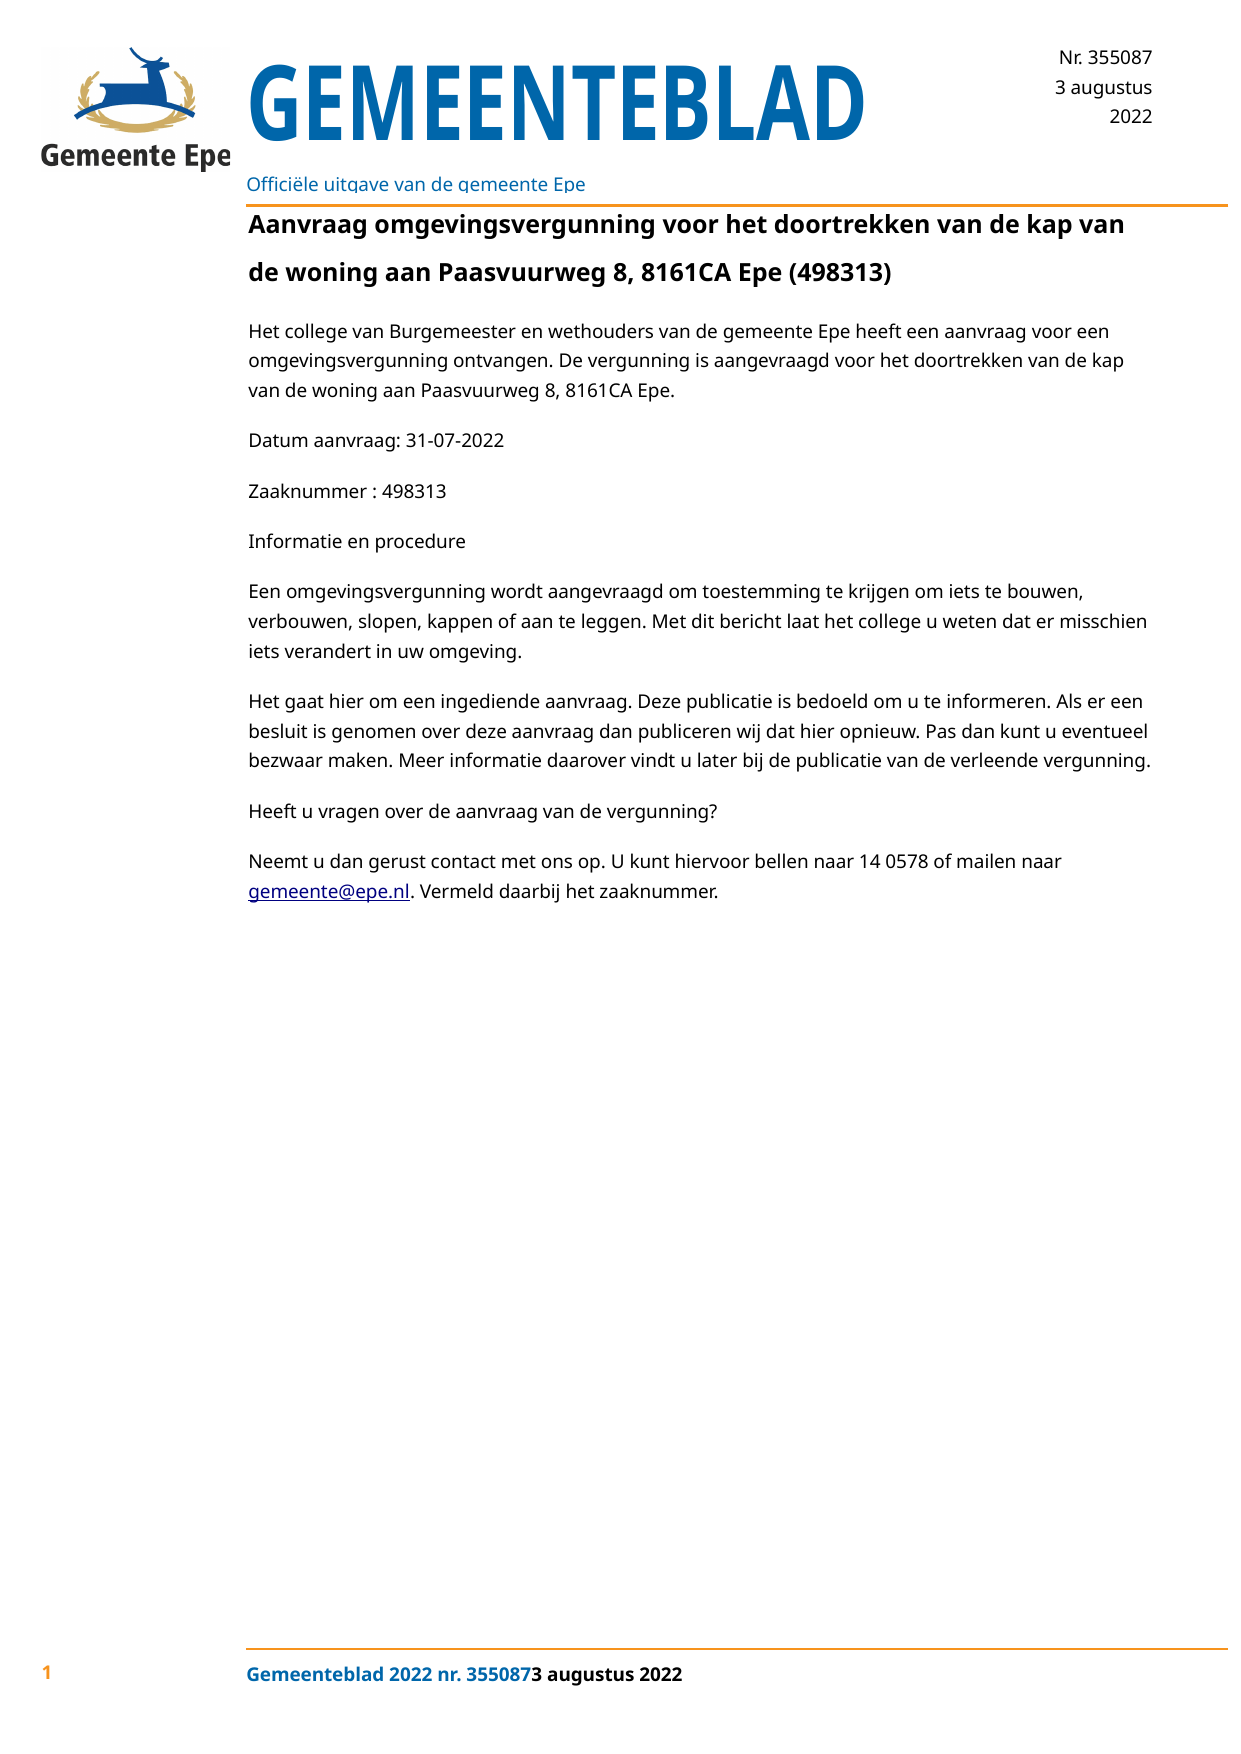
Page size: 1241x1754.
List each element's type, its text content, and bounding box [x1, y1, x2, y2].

text Zaaknummer : 498313 [248, 478, 1152, 504]
text Het gaat hier om een ingediende aanvraag. Deze publicatie is bedoeld om u te informeren. Als er een besluit is genomen over deze aanvraag dan publiceren wij dat hier opnieuw. Pas dan kunt u eventueel bezwaar maken. Meer informatie daarover vindt u later bij de publicatie van de verleende vergunning. [248, 688, 1152, 773]
text Aanvraag omgevingsvergunning voor het doortrekken van de kap van de woning aan Paasvuurweg 8, 8161CA Epe (498313) [248, 207, 1152, 288]
text Het college van Burgemeester en wethouders van de gemeente Epe heeft een aanvraag voor een omgevingsvergunning ontvangen. De vergunning is aangevraagd voor het doortrekken van de kap van de woning aan Paasvuurweg 8, 8161CA Epe. [248, 318, 1152, 403]
text Een omgevingsvergunning wordt aangevraagd om toestemming te krijgen om iets te bouwen, verbouwen, slopen, kappen of aan te leggen. Met dit bericht laat het college u weten dat er misschien iets verandert in uw omgeving. [248, 579, 1152, 664]
text Informatie en procedure [248, 528, 1152, 554]
text Heeft u vragen over de aanvraag van de vergunning? [248, 798, 1152, 824]
picture [41, 47, 231, 172]
text Neemt u dan gerust contact met ons op. U kunt hiervoor bellen naar 14 0578 of mailen naar gemeente@epe.nl. Vermeld daarbij het zaaknummer. [248, 848, 1152, 904]
text Datum aanvraag: 31-07-2022 [248, 427, 1152, 453]
